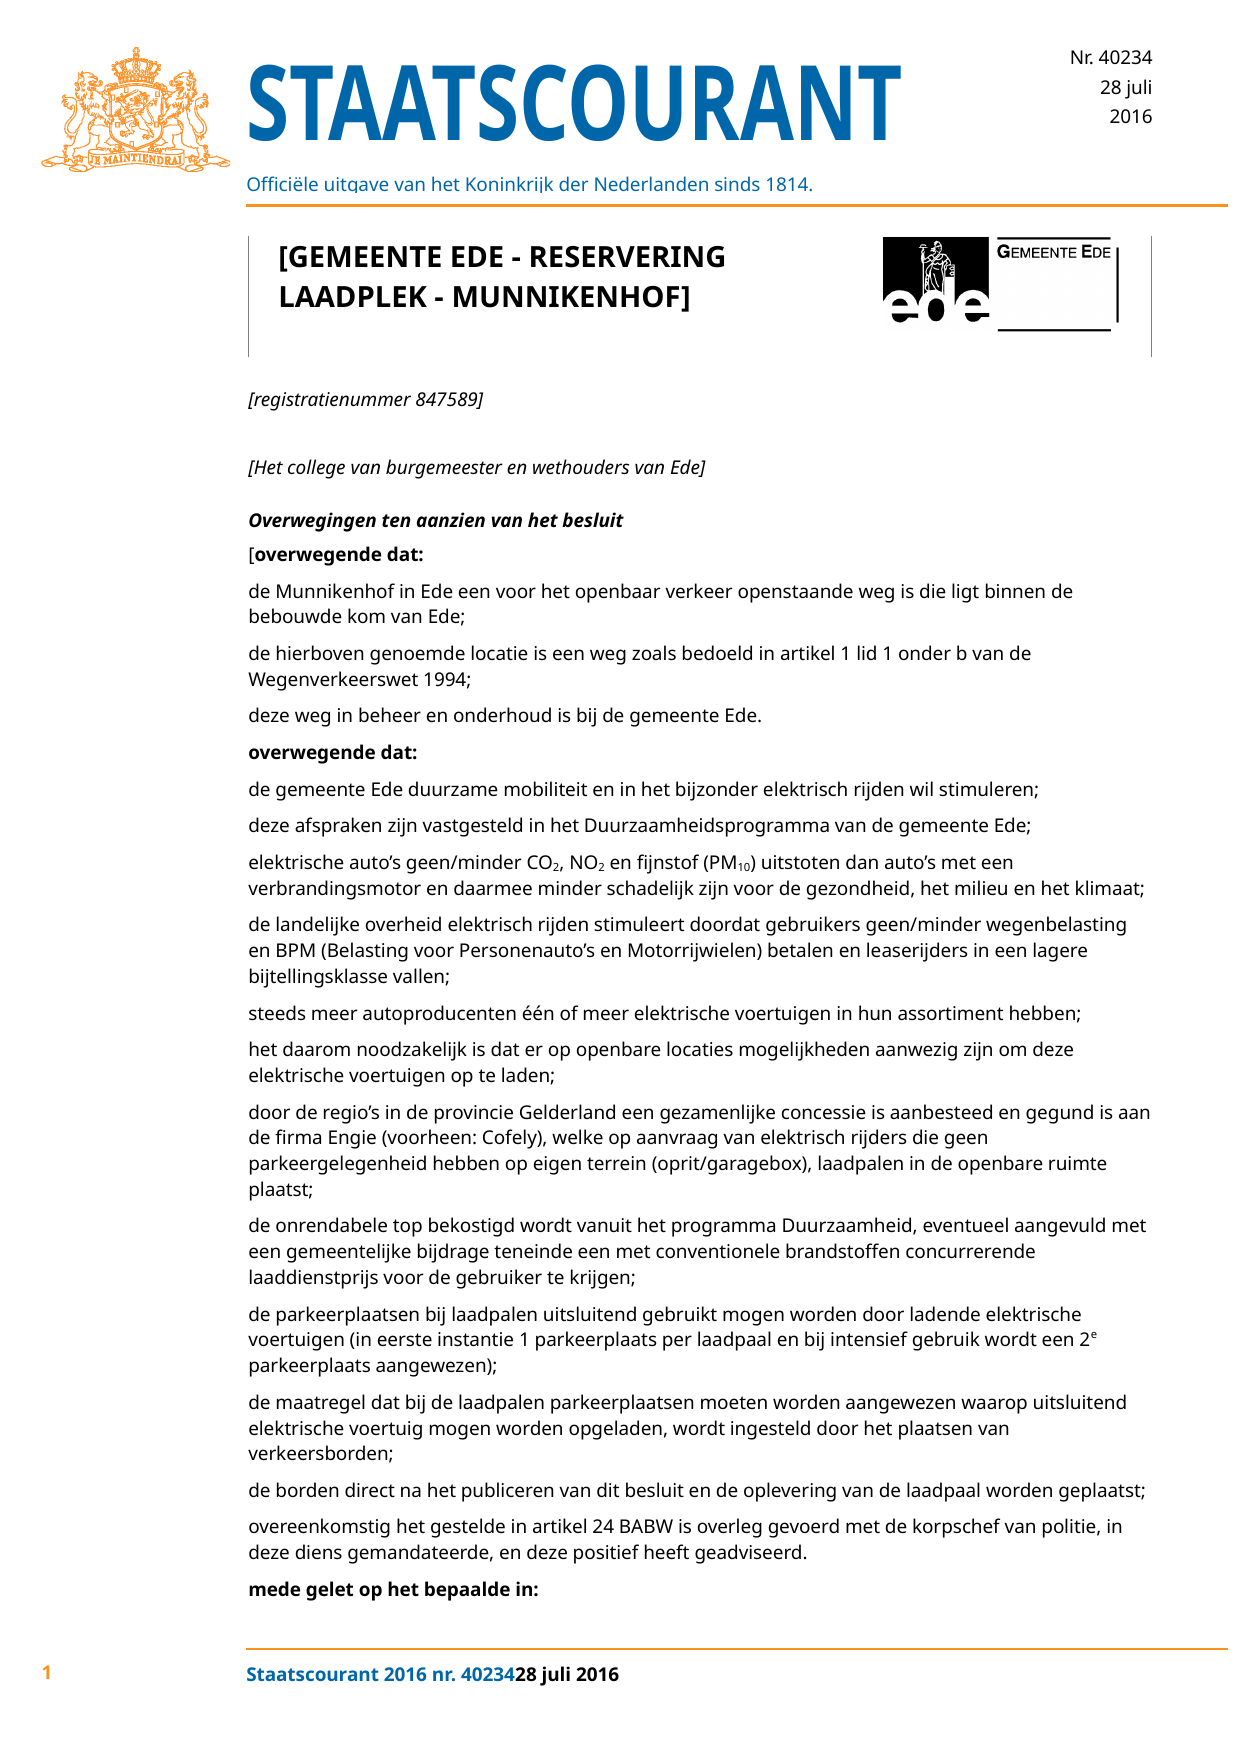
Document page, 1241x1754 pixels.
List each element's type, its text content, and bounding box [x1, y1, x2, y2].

picture [882, 236, 1119, 332]
table_header [850, 236, 1151, 357]
text de parkeerplaatsen bij laadpalen uitsluitend gebruikt mogen worden door ladende elektrische voertuigen (in eerste instantie 1 parkeerplaats per laadpaal en bij intensief gebruik wordt een 2e parkeerplaats aangewezen); [248, 1301, 1152, 1378]
text de hierboven genoemde locatie is een weg zoals bedoeld in artikel 1 lid 1 onder b van de Wegenverkeerswet 1994; [248, 640, 1152, 692]
text Overwegingen ten aanzien van het besluit [248, 507, 1152, 533]
text steeds meer autoproducenten één of meer elektrische voertuigen in hun assortiment hebben; [248, 1000, 1152, 1026]
text deze afspraken zijn vastgesteld in het Duurzaamheidsprogramma van de gemeente Ede; [248, 813, 1152, 838]
text de maatregel dat bij de laadpalen parkeerplaatsen moeten worden aangewezen waarop uitsluitend elektrische voertuig mogen worden opgeladen, wordt ingesteld door het plaatsen van verkeersborden; [248, 1389, 1152, 1466]
text deze weg in beheer en onderhoud is bij de gemeente Ede. [248, 703, 1152, 728]
text de onrendabele top bekostigd wordt vanuit het programma Duurzaamheid, eventueel aangevuld met een gemeentelijke bijdrage teneinde een met conventionele brandstoffen concurrerende laaddienstprijs voor de gebruiker te krijgen; [248, 1213, 1152, 1290]
text de borden direct na het publiceren van dit besluit en de oplevering van de laadpaal worden geplaatst; [248, 1477, 1152, 1503]
text overwegende dat: [248, 739, 1152, 765]
text door de regio’s in de provincie Gelderland een gezamenlijke concessie is aanbesteed en gegund is aan de firma Engie (voorheen: Cofely), welke op aanvraag van elektrisch rijders die geen parkeergelegenheid hebben op eigen terrein (oprit/garagebox), laadpalen in de openbare ruimte plaatst; [248, 1099, 1152, 1202]
text mede gelet op het bepaalde in: [248, 1576, 1152, 1602]
text het daarom noodzakelijk is dat er op openbare locaties mogelijkheden aanwezig zijn om deze elektrische voertuigen op te laden; [248, 1036, 1152, 1088]
table_header [GEMEENTE EDE - RESERVERING LAADPLEK - MUNNIKENHOF] [249, 236, 850, 357]
text [Het college van burgemeester en wethouders van Ede] [248, 454, 1152, 480]
text [registratienummer 847589] [248, 387, 1152, 412]
text elektrische auto’s geen/minder CO2, NO2 en fijnstof (PM10) uitstoten dan auto’s met een verbrandingsmotor en daarmee minder schadelijk zijn voor de gezondheid, het milieu en het klimaat; [248, 849, 1152, 901]
picture [41, 47, 231, 172]
text [overwegende dat: [248, 541, 1152, 567]
text overeenkomstig het gestelde in artikel 24 BABW is overleg gevoerd met de korpschef van politie, in deze diens gemandateerde, en deze positief heeft geadviseerd. [248, 1514, 1152, 1565]
text de Munnikenhof in Ede een voor het openbaar verkeer openstaande weg is die ligt binnen de bebouwde kom van Ede; [248, 578, 1152, 629]
text de landelijke overheid elektrisch rijden stimuleert doordat gebruikers geen/minder wegenbelasting en BPM (Belasting voor Personenauto’s en Motorrijwielen) betalen en leaserijders in een lagere bijtellingsklasse vallen; [248, 912, 1152, 989]
text de gemeente Ede duurzame mobiliteit en in het bijzonder elektrisch rijden wil stimuleren; [248, 776, 1152, 802]
